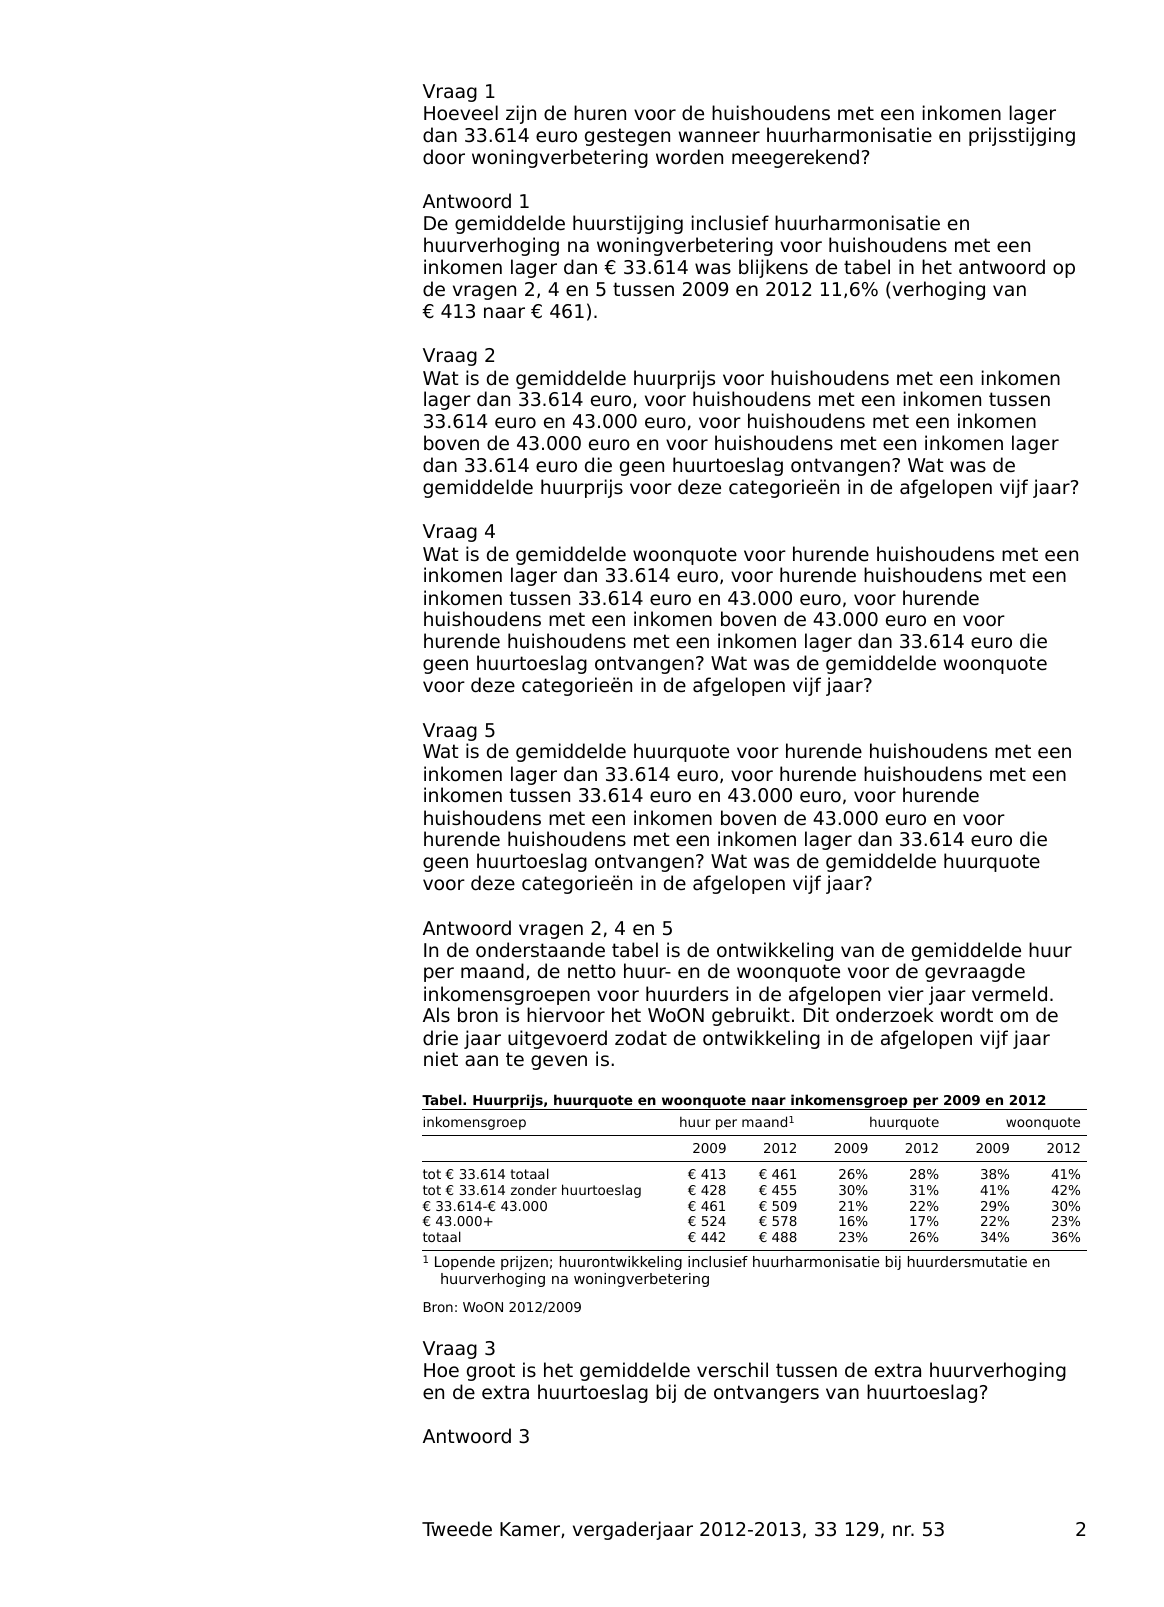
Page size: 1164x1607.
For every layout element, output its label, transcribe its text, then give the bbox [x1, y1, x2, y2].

table_cell huur per maand1 [661, 1110, 803, 1135]
table_cell 28% [874, 1162, 945, 1183]
text In de onderstaande tabel is de ontwikkeling van de gemiddelde huur per maand, de netto huur- en de woonquote voor de gevraagde inkomensgroepen voor huurders in de afgelopen vier jaar vermeld. Als bron is hiervoor het WoON gebruikt. Dit onderzoek wordt om de drie jaar uitgevoerd zodat de ontwikkeling in de afgelopen vijf jaar niet aan te geven is. [422, 939, 1087, 1071]
table_cell 2009 [803, 1136, 874, 1161]
table_cell 21% [803, 1199, 874, 1214]
table_cell 29% [945, 1199, 1016, 1214]
table_cell 16% [803, 1214, 874, 1230]
table_cell € 455 [732, 1183, 803, 1198]
table_cell 26% [874, 1230, 945, 1250]
table_cell 36% [1016, 1230, 1087, 1250]
table_cell tot € 33.614 zonder huurtoeslag [422, 1183, 661, 1198]
text Vraag 4 [422, 521, 1087, 543]
table_cell 41% [945, 1183, 1016, 1198]
text Wat is de gemiddelde huurprijs voor huishoudens met een inkomen lager dan 33.614 euro, voor huishoudens met een inkomen tussen 33.614 euro en 43.000 euro, voor huishoudens met een inkomen boven de 43.000 euro en voor huishoudens met een inkomen lager dan 33.614 euro die geen huurtoeslag ontvangen? Wat was de gemiddelde huurprijs voor deze categorieën in de afgelopen vijf jaar? [422, 367, 1087, 499]
text Vraag 2 [422, 345, 1087, 367]
table_cell 2012 [732, 1136, 803, 1161]
table_cell € 33.614-€ 43.000 [422, 1199, 661, 1214]
table_cell € 488 [732, 1230, 803, 1250]
table_cell € 413 [661, 1162, 732, 1183]
table_cell € 461 [732, 1162, 803, 1183]
table_cell 31% [874, 1183, 945, 1198]
text Hoe groot is het gemiddelde verschil tussen de extra huurverhoging en de extra huurtoeslag bij de ontvangers van huurtoeslag? [422, 1360, 1087, 1404]
table_cell € 461 [661, 1199, 732, 1214]
table_cell 1 Lopende prijzen; huurontwikkeling inclusief huurharmonisatie bij huurdersmutatie en huurverhoging na woningverbetering Bron: WoON 2012/2009 [422, 1251, 1087, 1316]
text De gemiddelde huurstijging inclusief huurharmonisatie en huurverhoging na woningverbetering voor huishoudens met een inkomen lager dan € 33.614 was blijkens de tabel in het antwoord op de vragen 2, 4 en 5 tussen 2009 en 2012 11,6% (verhoging van € 413 naar € 461). [422, 213, 1087, 323]
table_cell 34% [945, 1230, 1016, 1250]
table_cell 2009 [661, 1136, 732, 1161]
text Wat is de gemiddelde huurquote voor hurende huishoudens met een inkomen lager dan 33.614 euro, voor hurende huishoudens met een inkomen tussen 33.614 euro en 43.000 euro, voor hurende huishoudens met een inkomen boven de 43.000 euro en voor hurende huishoudens met een inkomen lager dan 33.614 euro die geen huurtoeslag ontvangen? Wat was de gemiddelde huurquote voor deze categorieën in de afgelopen vijf jaar? [422, 741, 1087, 895]
table_cell 2012 [874, 1136, 945, 1161]
table_cell € 428 [661, 1183, 732, 1198]
table_cell 38% [945, 1162, 1016, 1183]
text Vraag 1 [422, 81, 1087, 103]
table_cell 22% [874, 1199, 945, 1214]
text Antwoord vragen 2, 4 en 5 [422, 917, 1087, 939]
table_cell 30% [803, 1183, 874, 1198]
table_cell € 578 [732, 1214, 803, 1230]
text Antwoord 3 [422, 1426, 1087, 1448]
table_cell 30% [1016, 1199, 1087, 1214]
table_header Tabel. Huurprijs, huurquote en woonquote naar inkomensgroep per 2009 en 2012 [422, 1093, 1087, 1109]
table_cell € 524 [661, 1214, 732, 1230]
table_cell [422, 1136, 661, 1161]
text Hoeveel zijn de huren voor de huishoudens met een inkomen lager dan 33.614 euro gestegen wanneer huurharmonisatie en prijsstijging door woningverbetering worden meegerekend? [422, 103, 1087, 169]
text Vraag 3 [422, 1338, 1087, 1360]
table_cell 23% [1016, 1214, 1087, 1230]
table_cell huurquote [803, 1110, 945, 1135]
table_cell woonquote [945, 1110, 1087, 1135]
table_cell 42% [1016, 1183, 1087, 1198]
text Vraag 5 [422, 719, 1087, 741]
table_cell 22% [945, 1214, 1016, 1230]
table_cell 41% [1016, 1162, 1087, 1183]
table_cell 26% [803, 1162, 874, 1183]
text Antwoord 1 [422, 191, 1087, 213]
table_cell € 43.000+ [422, 1214, 661, 1230]
table_cell inkomensgroep [422, 1110, 661, 1135]
table_cell 23% [803, 1230, 874, 1250]
table_cell 17% [874, 1214, 945, 1230]
table_cell 2009 [945, 1136, 1016, 1161]
table_cell € 509 [732, 1199, 803, 1214]
text Wat is de gemiddelde woonquote voor hurende huishoudens met een inkomen lager dan 33.614 euro, voor hurende huishoudens met een inkomen tussen 33.614 euro en 43.000 euro, voor hurende huishoudens met een inkomen boven de 43.000 euro en voor hurende huishoudens met een inkomen lager dan 33.614 euro die geen huurtoeslag ontvangen? Wat was de gemiddelde woonquote voor deze categorieën in de afgelopen vijf jaar? [422, 543, 1087, 697]
table_cell 2012 [1016, 1136, 1087, 1161]
table_cell tot € 33.614 totaal [422, 1162, 661, 1183]
table_cell € 442 [661, 1230, 732, 1250]
table_cell totaal [422, 1230, 661, 1250]
